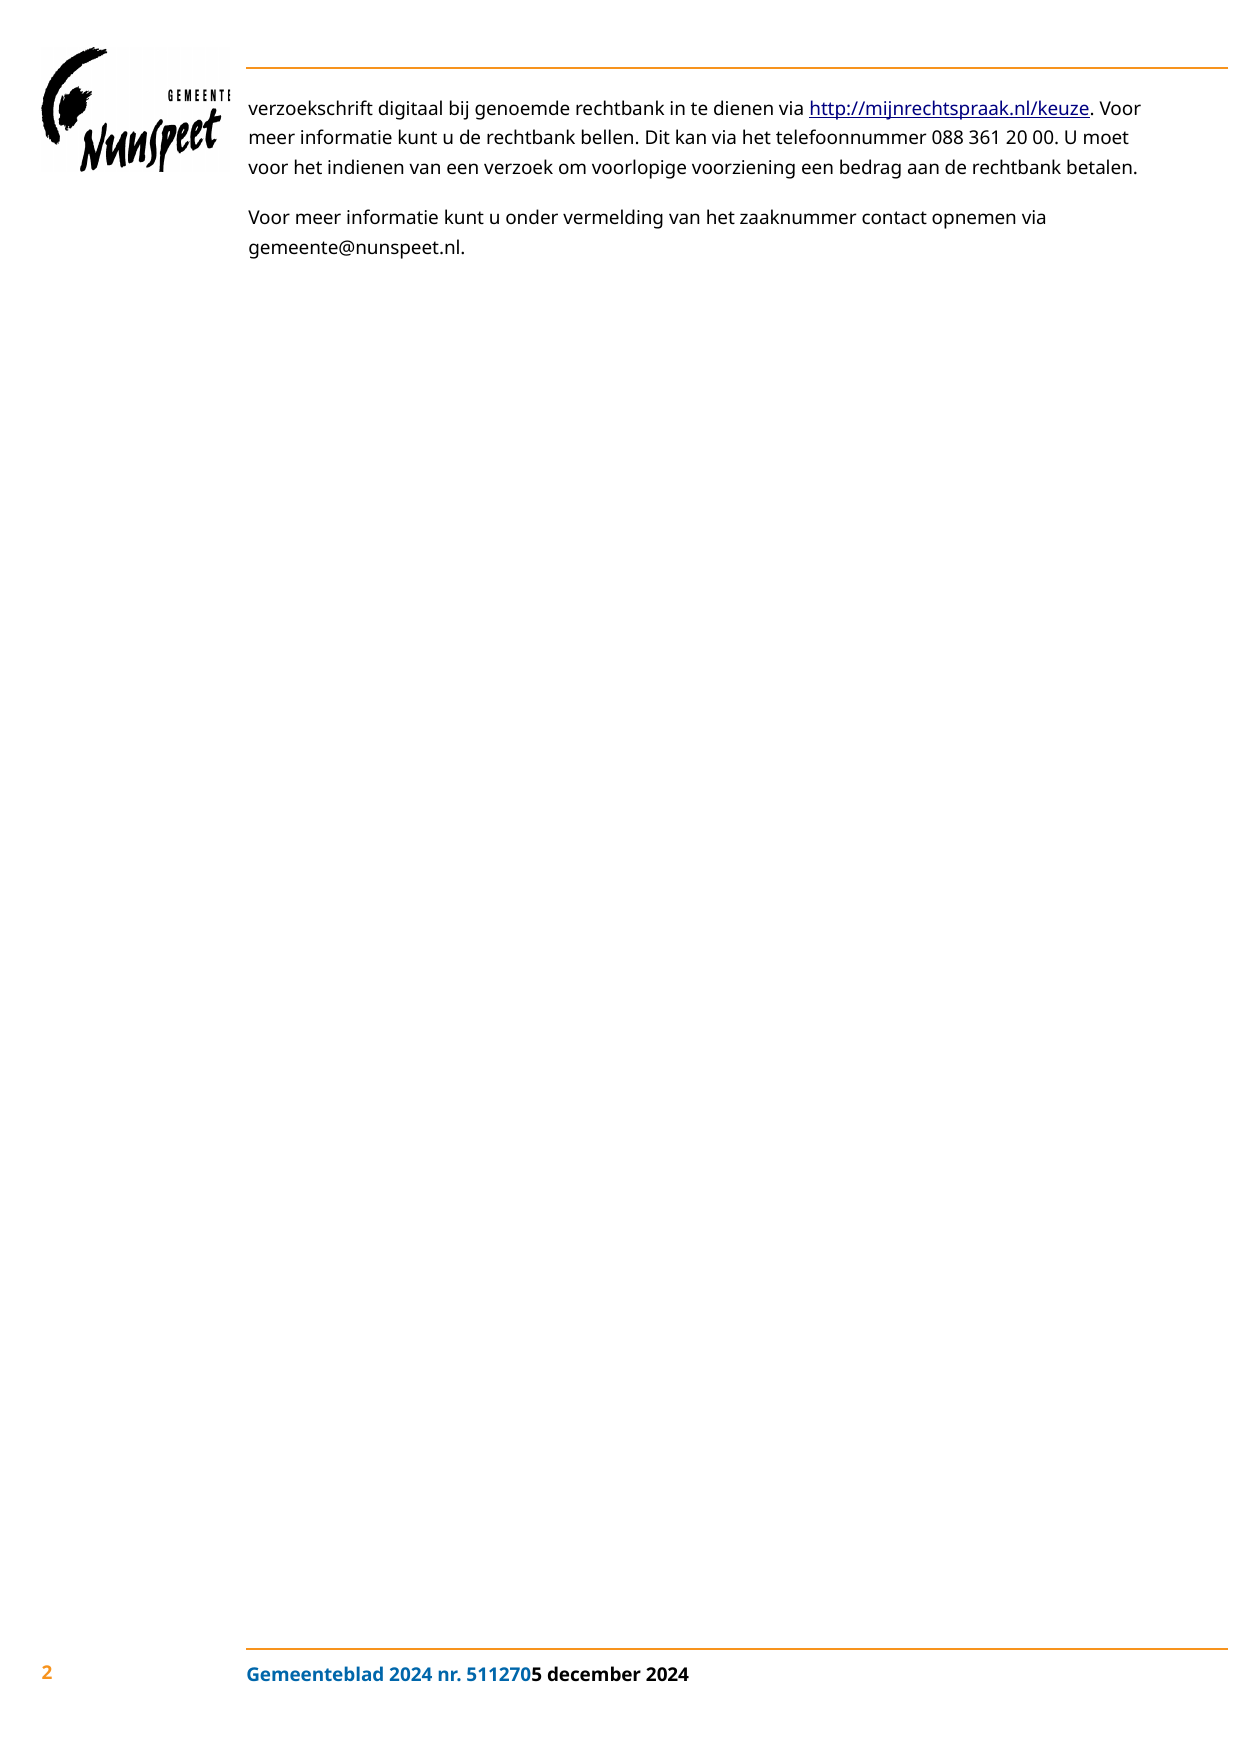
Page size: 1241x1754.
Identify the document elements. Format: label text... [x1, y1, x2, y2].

text Voor meer informatie kunt u onder vermelding van het zaaknummer contact opnemen via gemeente@nunspeet.nl. [248, 204, 1152, 260]
picture [41, 47, 231, 172]
text verzoekschrift digitaal bij genoemde rechtbank in te dienen via http://mijnrechtspraak.nl/keuze. Voor meer informatie kunt u de rechtbank bellen. Dit kan via het telefoonnummer 088 361 20 00. U moet voor het indienen van een verzoek om voorlopige voorziening een bedrag aan de rechtbank betalen. [248, 95, 1152, 180]
